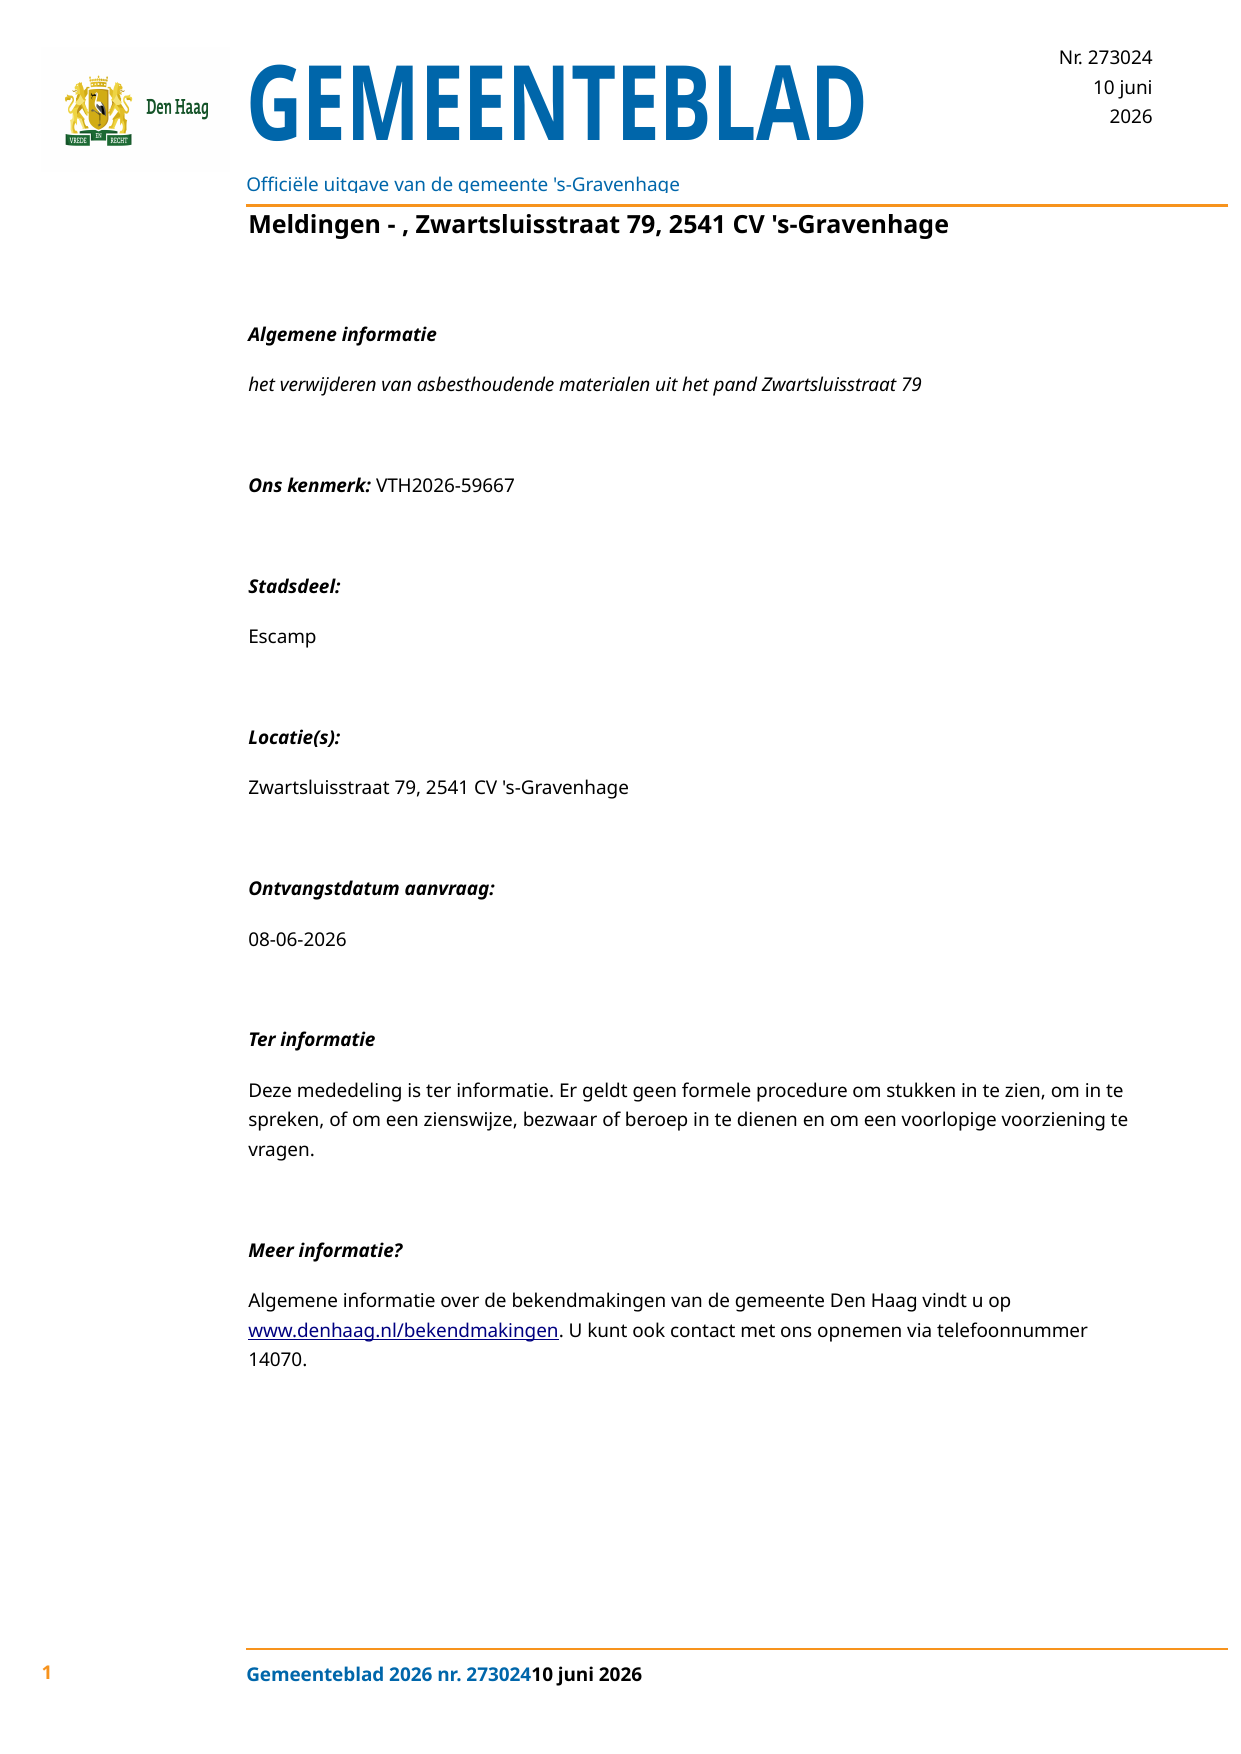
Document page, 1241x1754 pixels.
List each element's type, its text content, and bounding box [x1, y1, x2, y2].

text het verwijderen van asbesthoudende materialen uit het pand Zwartsluisstraat 79 [248, 371, 1152, 397]
text 08-06-2026 [248, 926, 1152, 951]
text Algemene informatie [248, 321, 1152, 346]
text Stadsdeel: [248, 573, 1152, 598]
text Locatie(s): [248, 724, 1152, 750]
text Ons kenmerk: VTH2026-59667 [248, 472, 1152, 498]
text Ontvangstdatum aanvraag: [248, 875, 1152, 901]
text Deze mededeling is ter informatie. Er geldt geen formele procedure om stukken in te zien, om in te spreken, of om een zienswijze, bezwaar of beroep in te dienen en om een voorlopige voorziening te vragen. [248, 1077, 1152, 1162]
text Escamp [248, 623, 1152, 649]
text Ter informatie [248, 1027, 1152, 1052]
text Algemene informatie over de bekendmakingen van de gemeente Den Haag vindt u op www.denhaag.nl/bekendmakingen. U kunt ook contact met ons opnemen via telefoonnummer 14070. [248, 1287, 1152, 1372]
text Zwartsluisstraat 79, 2541 CV 's-Gravenhage [248, 774, 1152, 800]
picture [41, 47, 231, 172]
text Meldingen - , Zwartsluisstraat 79, 2541 CV 's-Gravenhage [248, 207, 1152, 241]
text Meer informatie? [248, 1237, 1152, 1263]
